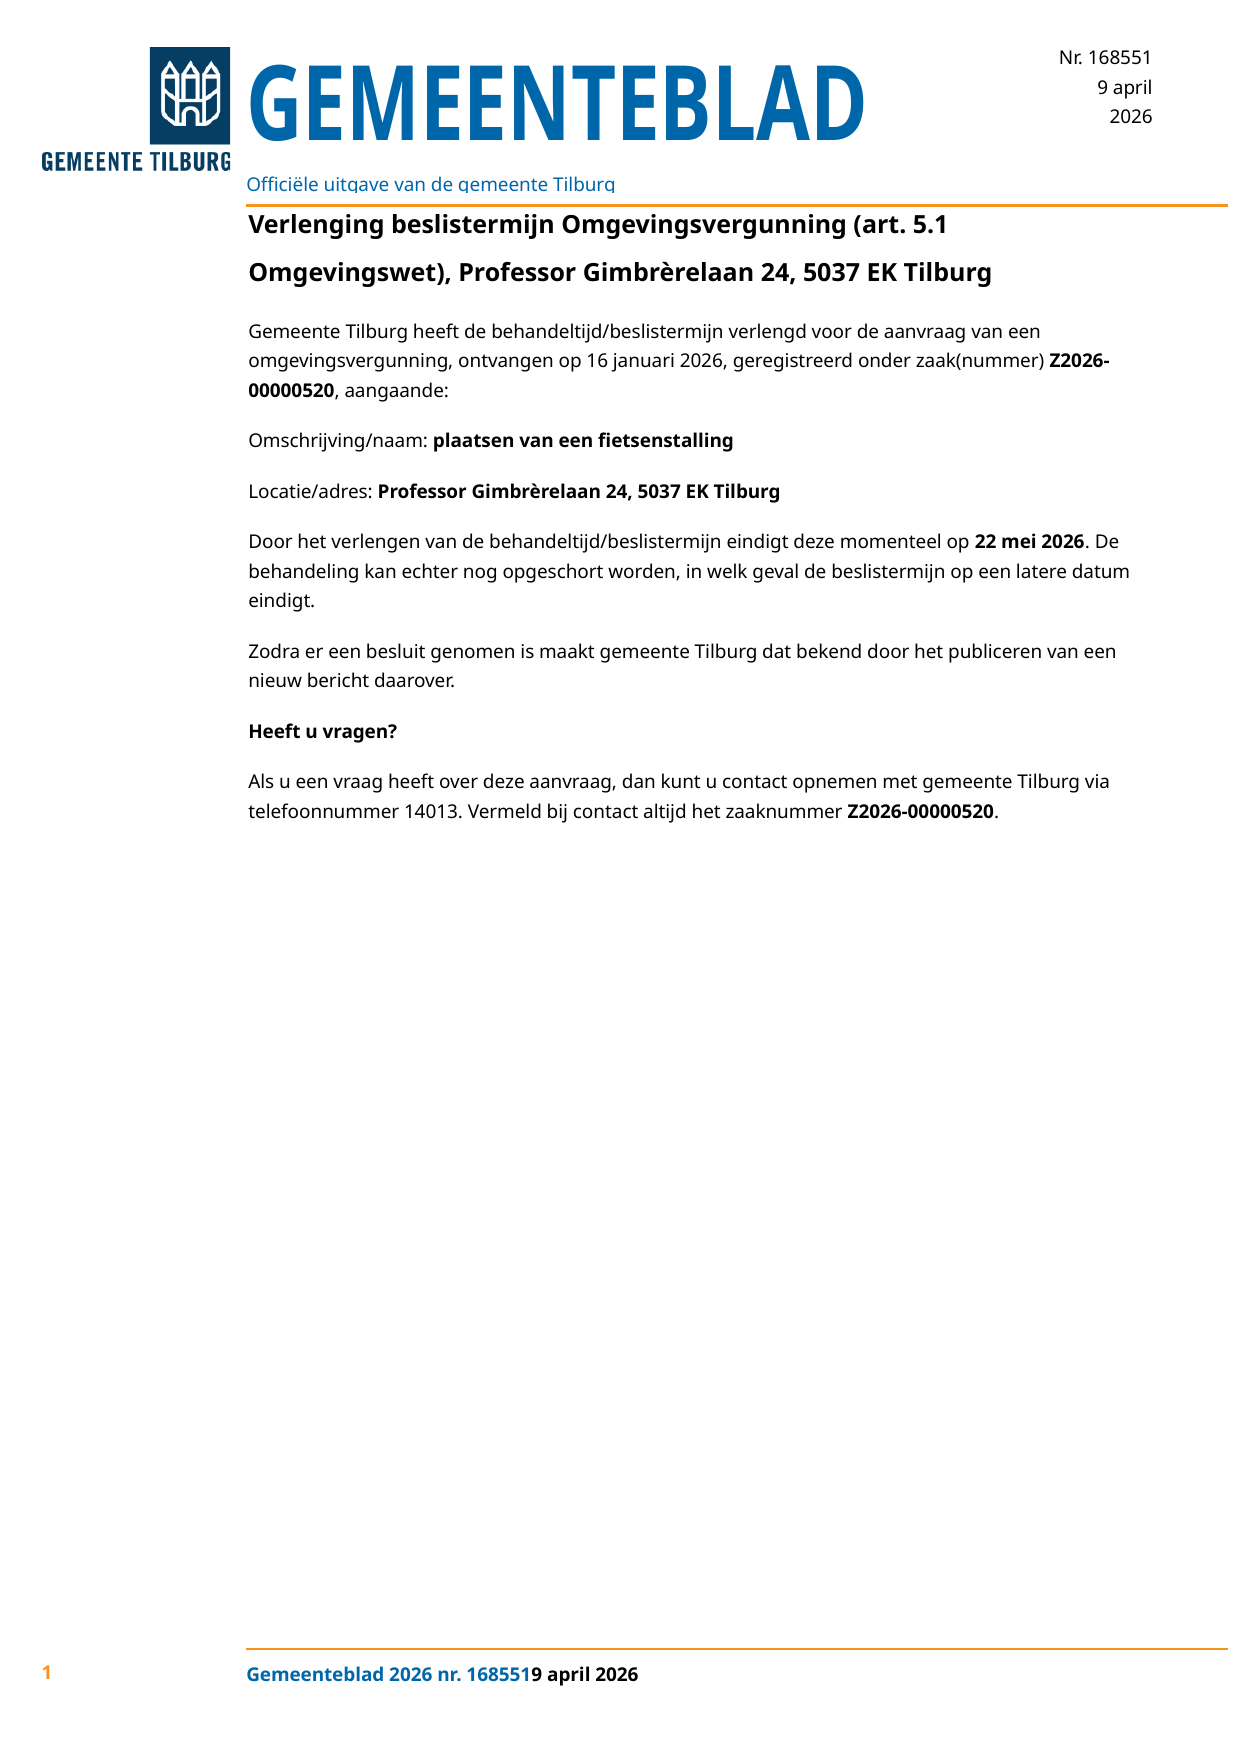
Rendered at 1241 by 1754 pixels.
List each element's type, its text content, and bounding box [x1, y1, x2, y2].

text Door het verlengen van de behandeltijd/beslistermijn eindigt deze momenteel op 22 mei 2026. De behandeling kan echter nog opgeschort worden, in welk geval de beslistermijn op een latere datum eindigt. [248, 528, 1152, 613]
text Verlenging beslistermijn Omgevingsvergunning (art. 5.1 Omgevingswet), Professor Gimbrèrelaan 24, 5037 EK Tilburg [248, 207, 1152, 288]
text Locatie/adres: Professor Gimbrèrelaan 24, 5037 EK Tilburg [248, 478, 1152, 504]
text Gemeente Tilburg heeft de behandeltijd/beslistermijn verlengd voor de aanvraag van een omgevingsvergunning, ontvangen op 16 januari 2026, geregistreerd onder zaak(nummer) Z2026-00000520, aangaande: [248, 318, 1152, 403]
text Omschrijving/naam: plaatsen van een fietsenstalling [248, 427, 1152, 453]
text Als u een vraag heeft over deze aanvraag, dan kunt u contact opnemen met gemeente Tilburg via telefoonnummer 14013. Vermeld bij contact altijd het zaaknummer Z2026-00000520. [248, 768, 1152, 824]
text Heeft u vragen? [248, 718, 1152, 744]
picture [41, 47, 231, 172]
text Zodra er een besluit genomen is maakt gemeente Tilburg dat bekend door het publiceren van een nieuw bericht daarover. [248, 638, 1152, 693]
